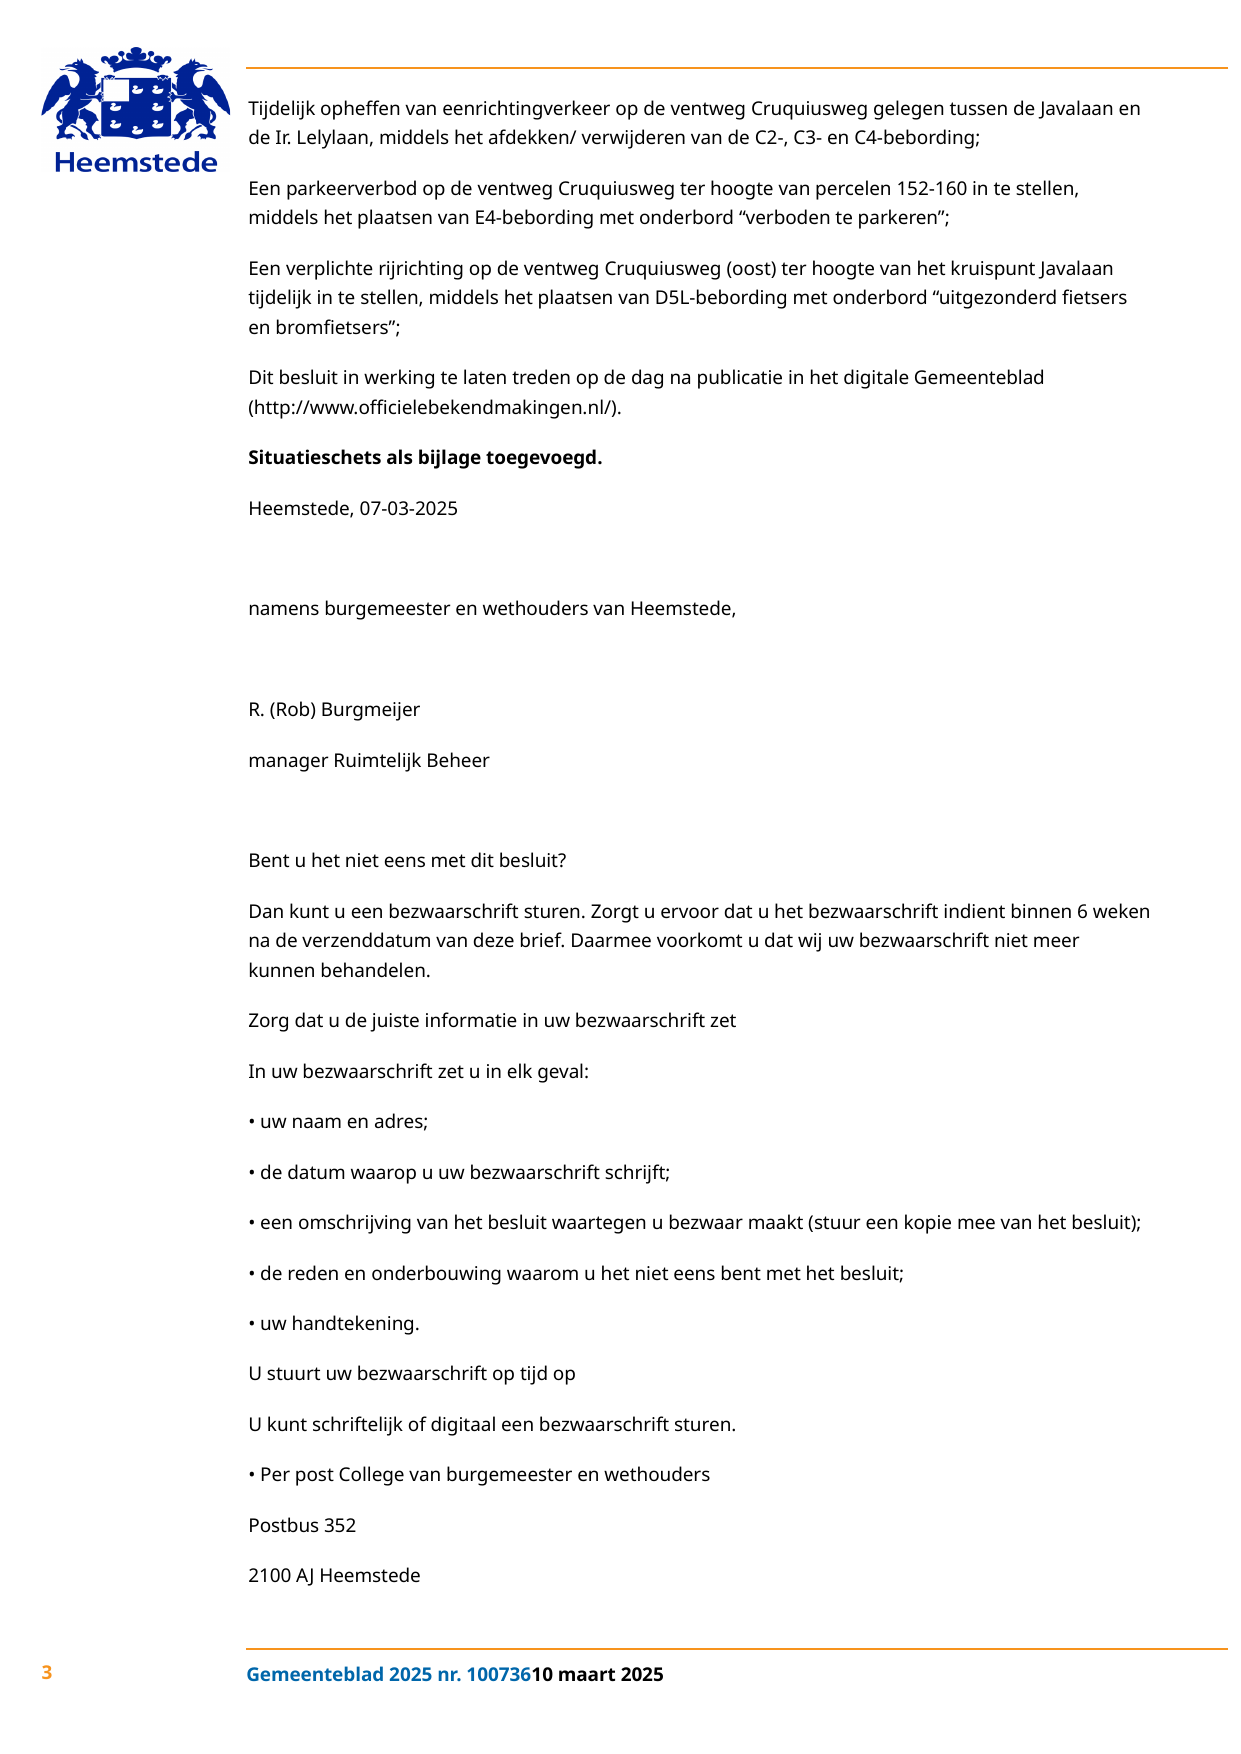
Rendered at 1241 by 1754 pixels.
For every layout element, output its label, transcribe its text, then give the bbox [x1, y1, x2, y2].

text Een verplichte rijrichting op de ventweg Cruquiusweg (oost) ter hoogte van het kruispunt Javalaan tijdelijk in te stellen, middels het plaatsen van D5L-bebording met onderbord “uitgezonderd fietsers en bromfietsers”; [248, 255, 1152, 340]
text manager Ruimtelijk Beheer [248, 747, 1152, 773]
text • een omschrijving van het besluit waartegen u bezwaar maakt (stuur een kopie mee van het besluit); [248, 1209, 1152, 1235]
text 2100 AJ Heemstede [248, 1562, 1152, 1588]
text • uw handtekening. [248, 1310, 1152, 1336]
text U kunt schriftelijk of digitaal een bezwaarschrift sturen. [248, 1411, 1152, 1437]
text Situatieschets als bijlage toegevoegd. [248, 444, 1152, 470]
text Een parkeerverbod op de ventweg Cruquiusweg ter hoogte van percelen 152-160 in te stellen, middels het plaatsen van E4-bebording met onderbord “verboden te parkeren”; [248, 175, 1152, 230]
text U stuurt uw bezwaarschrift op tijd op [248, 1361, 1152, 1386]
text Dan kunt u een bezwaarschrift sturen. Zorgt u ervoor dat u het bezwaarschrift indient binnen 6 weken na de verzenddatum van deze brief. Daarmee voorkomt u dat wij uw bezwaarschrift niet meer kunnen behandelen. [248, 898, 1152, 983]
text namens burgemeester en wethouders van Heemstede, [248, 596, 1152, 621]
text Tijdelijk opheffen van eenrichtingverkeer op de ventweg Cruquiusweg gelegen tussen de Javalaan en de Ir. Lelylaan, middels het afdekken/ verwijderen van de C2-, C3- en C4-bebording; [248, 95, 1152, 150]
text Zorg dat u de juiste informatie in uw bezwaarschrift zet [248, 1008, 1152, 1033]
text In uw bezwaarschrift zet u in elk geval: [248, 1058, 1152, 1084]
text Dit besluit in werking te laten treden op de dag na publicatie in het digitale Gemeenteblad (http://www.officielebekendmakingen.nl/). [248, 364, 1152, 420]
picture [41, 47, 231, 172]
text • de datum waarop u uw bezwaarschrift schrijft; [248, 1159, 1152, 1185]
text • uw naam en adres; [248, 1108, 1152, 1134]
text Bent u het niet eens met dit besluit? [248, 848, 1152, 873]
text • Per post College van burgemeester en wethouders [248, 1461, 1152, 1487]
text • de reden en onderbouwing waarom u het niet eens bent met het besluit; [248, 1260, 1152, 1286]
text R. (Rob) Burgmeijer [248, 696, 1152, 722]
text Postbus 352 [248, 1512, 1152, 1538]
text Heemstede, 07-03-2025 [248, 495, 1152, 521]
